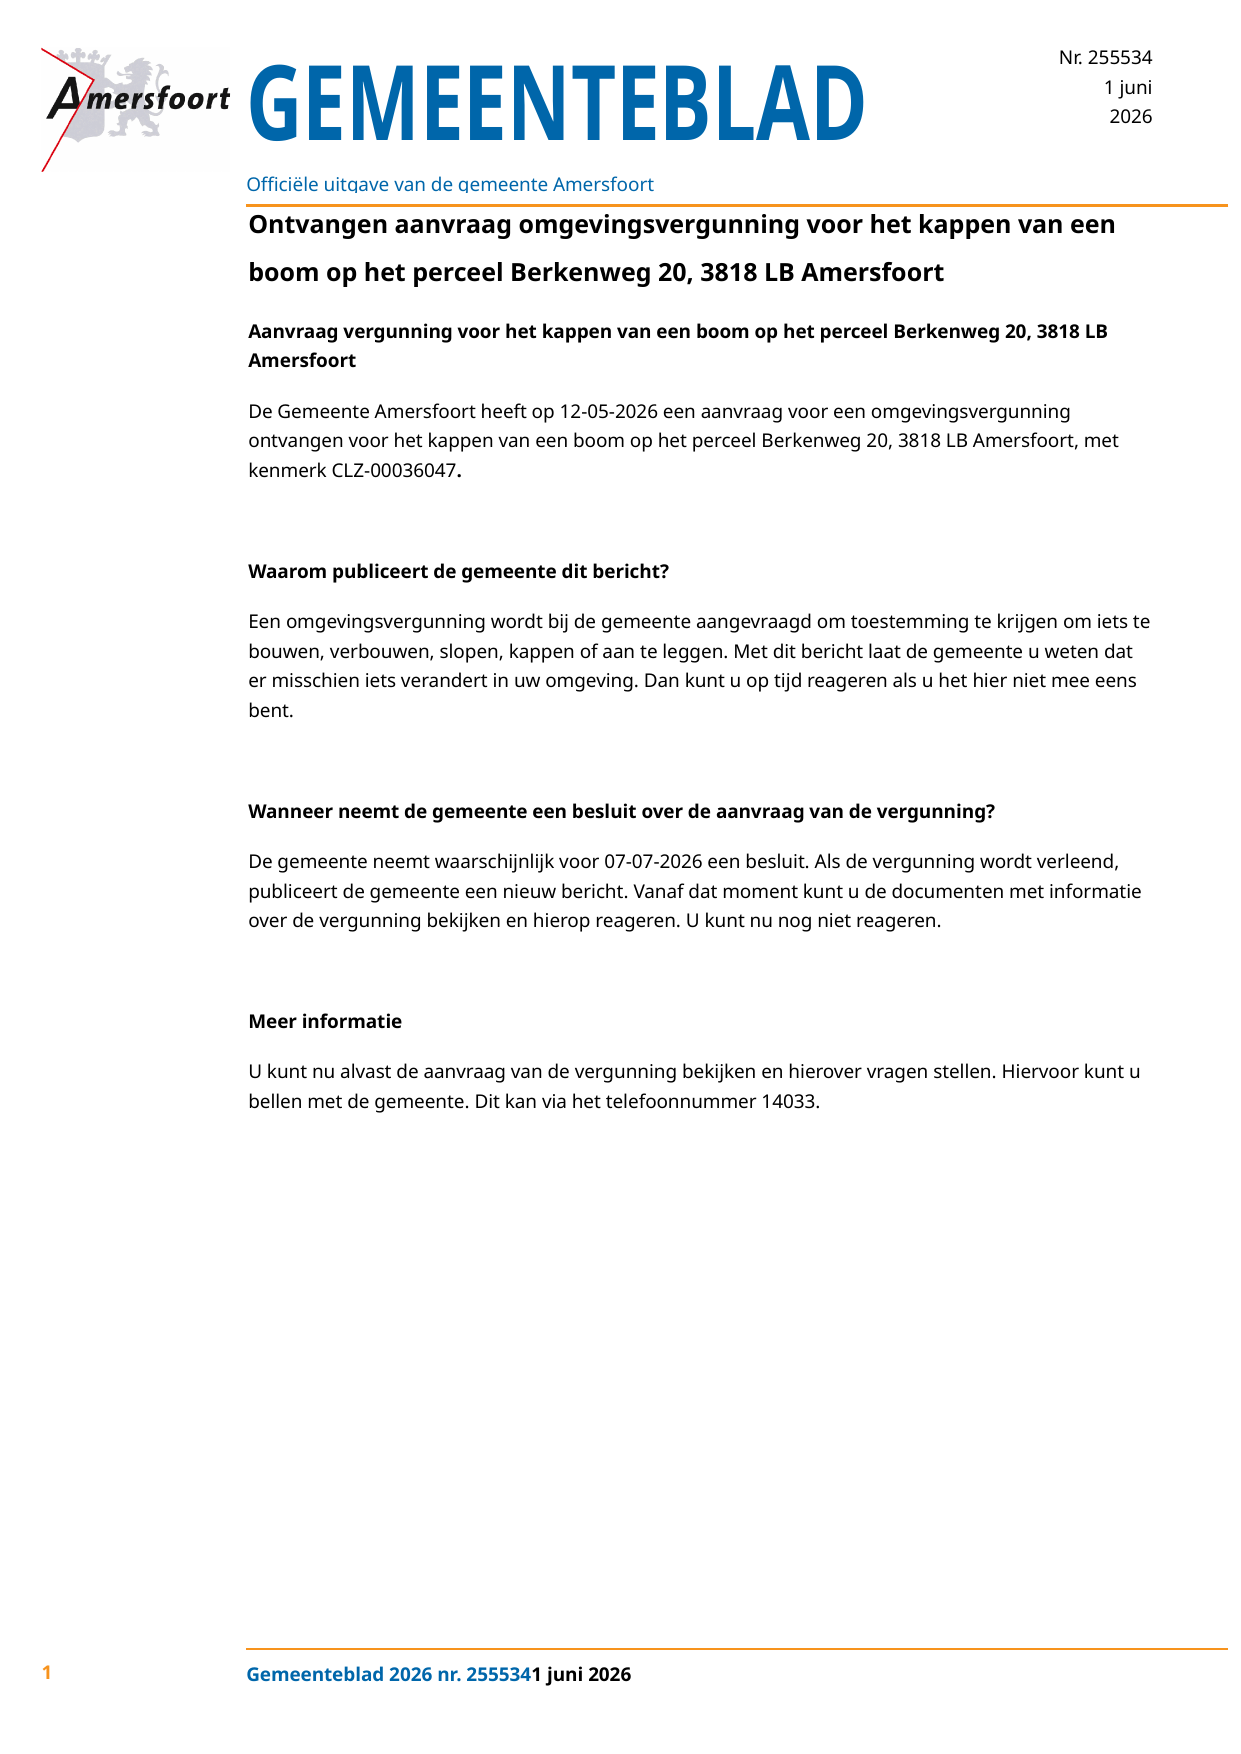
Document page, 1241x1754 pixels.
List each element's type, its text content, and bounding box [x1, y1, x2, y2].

text Waarom publiceert de gemeente dit bericht? [248, 558, 1152, 584]
text Meer informatie [248, 1008, 1152, 1034]
text De Gemeente Amersfoort heeft op 12-05-2026 een aanvraag voor een omgevingsvergunning ontvangen voor het kappen van een boom op het perceel Berkenweg 20, 3818 LB Amersfoort, met kenmerk CLZ-00036047. [248, 398, 1152, 483]
text Wanneer neemt de gemeente een besluit over de aanvraag van de vergunning? [248, 798, 1152, 824]
text U kunt nu alvast de aanvraag van de vergunning bekijken en hierover vragen stellen. Hiervoor kunt u bellen met de gemeente. Dit kan via het telefoonnummer 14033. [248, 1059, 1152, 1114]
picture [41, 47, 231, 172]
text Een omgevingsvergunning wordt bij de gemeente aangevraagd om toestemming te krijgen om iets te bouwen, verbouwen, slopen, kappen of aan te leggen. Met dit bericht laat de gemeente u weten dat er misschien iets verandert in uw omgeving. Dan kunt u op tijd reageren als u het hier niet mee eens bent. [248, 608, 1152, 723]
text De gemeente neemt waarschijnlijk voor 07-07-2026 een besluit. Als de vergunning wordt verleend, publiceert de gemeente een nieuw bericht. Vanaf dat moment kunt u de documenten met informatie over de vergunning bekijken en hierop reageren. U kunt nu nog niet reageren. [248, 848, 1152, 933]
text Aanvraag vergunning voor het kappen van een boom op het perceel Berkenweg 20, 3818 LB Amersfoort [248, 318, 1152, 373]
text Ontvangen aanvraag omgevingsvergunning voor het kappen van een boom op het perceel Berkenweg 20, 3818 LB Amersfoort [248, 207, 1152, 288]
